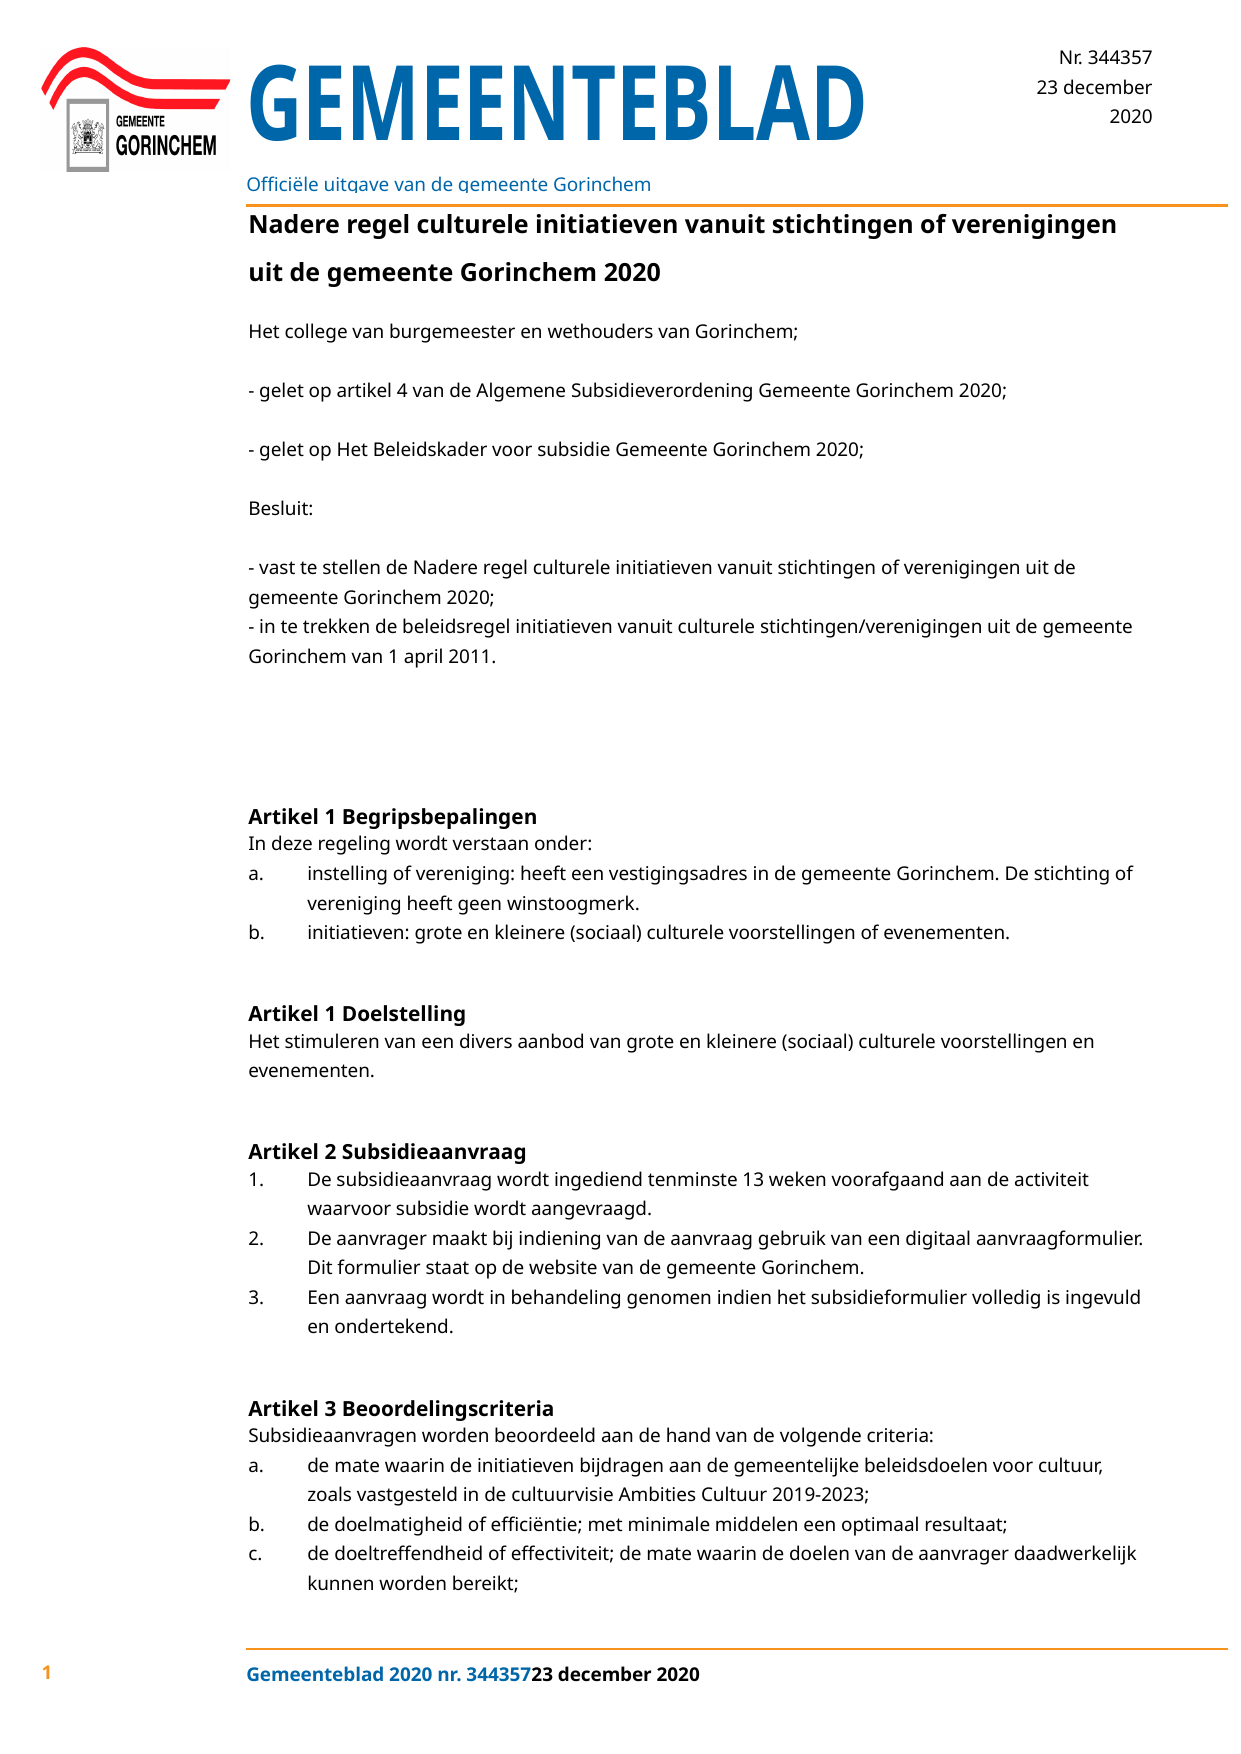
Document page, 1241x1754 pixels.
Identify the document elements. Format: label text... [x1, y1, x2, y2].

picture [41, 47, 231, 172]
text - vast te stellen de Nadere regel culturele initiatieven vanuit stichtingen of verenigingen uit de gemeente Gorinchem 2020; [248, 554, 1152, 610]
list de doelmatigheid of efficiëntie; met minimale middelen een optimaal resultaat; [248, 1511, 1152, 1537]
text - gelet op artikel 4 van de Algemene Subsidieverordening Gemeente Gorinchem 2020; [248, 377, 1152, 403]
list instelling of vereniging: heeft een vestigingsadres in de gemeente Gorinchem. De stichting of vereniging heeft geen winstoogmerk. [248, 860, 1152, 916]
list Een aanvraag wordt in behandeling genomen indien het subsidieformulier volledig is ingevuld en ondertekend. [248, 1284, 1152, 1339]
text evenementen. [248, 1057, 1152, 1083]
list initiatieven: grote en kleinere (sociaal) culturele voorstellingen of evenementen. [248, 919, 1152, 945]
text Artikel 2 Subsidieaanvraag [248, 1137, 1152, 1166]
text Subsidieaanvragen worden beoordeeld aan de hand van de volgende criteria: [248, 1422, 1152, 1448]
text Artikel 1 Doelstelling [248, 999, 1152, 1028]
text - gelet op Het Beleidskader voor subsidie Gemeente Gorinchem 2020; [248, 436, 1152, 462]
text Besluit: [248, 495, 1152, 521]
list de mate waarin de initiatieven bijdragen aan de gemeentelijke beleidsdoelen voor cultuur, zoals vastgesteld in de cultuurvisie Ambities Cultuur 2019-2023; [248, 1452, 1152, 1507]
text Nadere regel culturele initiatieven vanuit stichtingen of verenigingen uit de gemeente Gorinchem 2020 [248, 207, 1152, 288]
list De subsidieaanvraag wordt ingediend tenminste 13 weken voorafgaand aan de activiteit waarvoor subsidie wordt aangevraagd. [248, 1166, 1152, 1221]
list De aanvrager maakt bij indiening van de aanvraag gebruik van een digitaal aanvraagformulier. Dit formulier staat op de website van de gemeente Gorinchem. [248, 1225, 1152, 1280]
list de doeltreffendheid of effectiviteit; de mate waarin de doelen van de aanvrager daadwerkelijk kunnen worden bereikt; [248, 1541, 1152, 1596]
text In deze regeling wordt verstaan onder: [248, 831, 1152, 856]
text Het stimuleren van een divers aanbod van grote en kleinere (sociaal) culturele voorstellingen en [248, 1028, 1152, 1053]
text Artikel 3 Beoordelingscriteria [248, 1394, 1152, 1422]
text - in te trekken de beleidsregel initiatieven vanuit culturele stichtingen/verenigingen uit de gemeente Gorinchem van 1 april 2011. [248, 614, 1152, 669]
text Het college van burgemeester en wethouders van Gorinchem; [248, 318, 1152, 344]
text Artikel 1 Begripsbepalingen [248, 802, 1152, 831]
